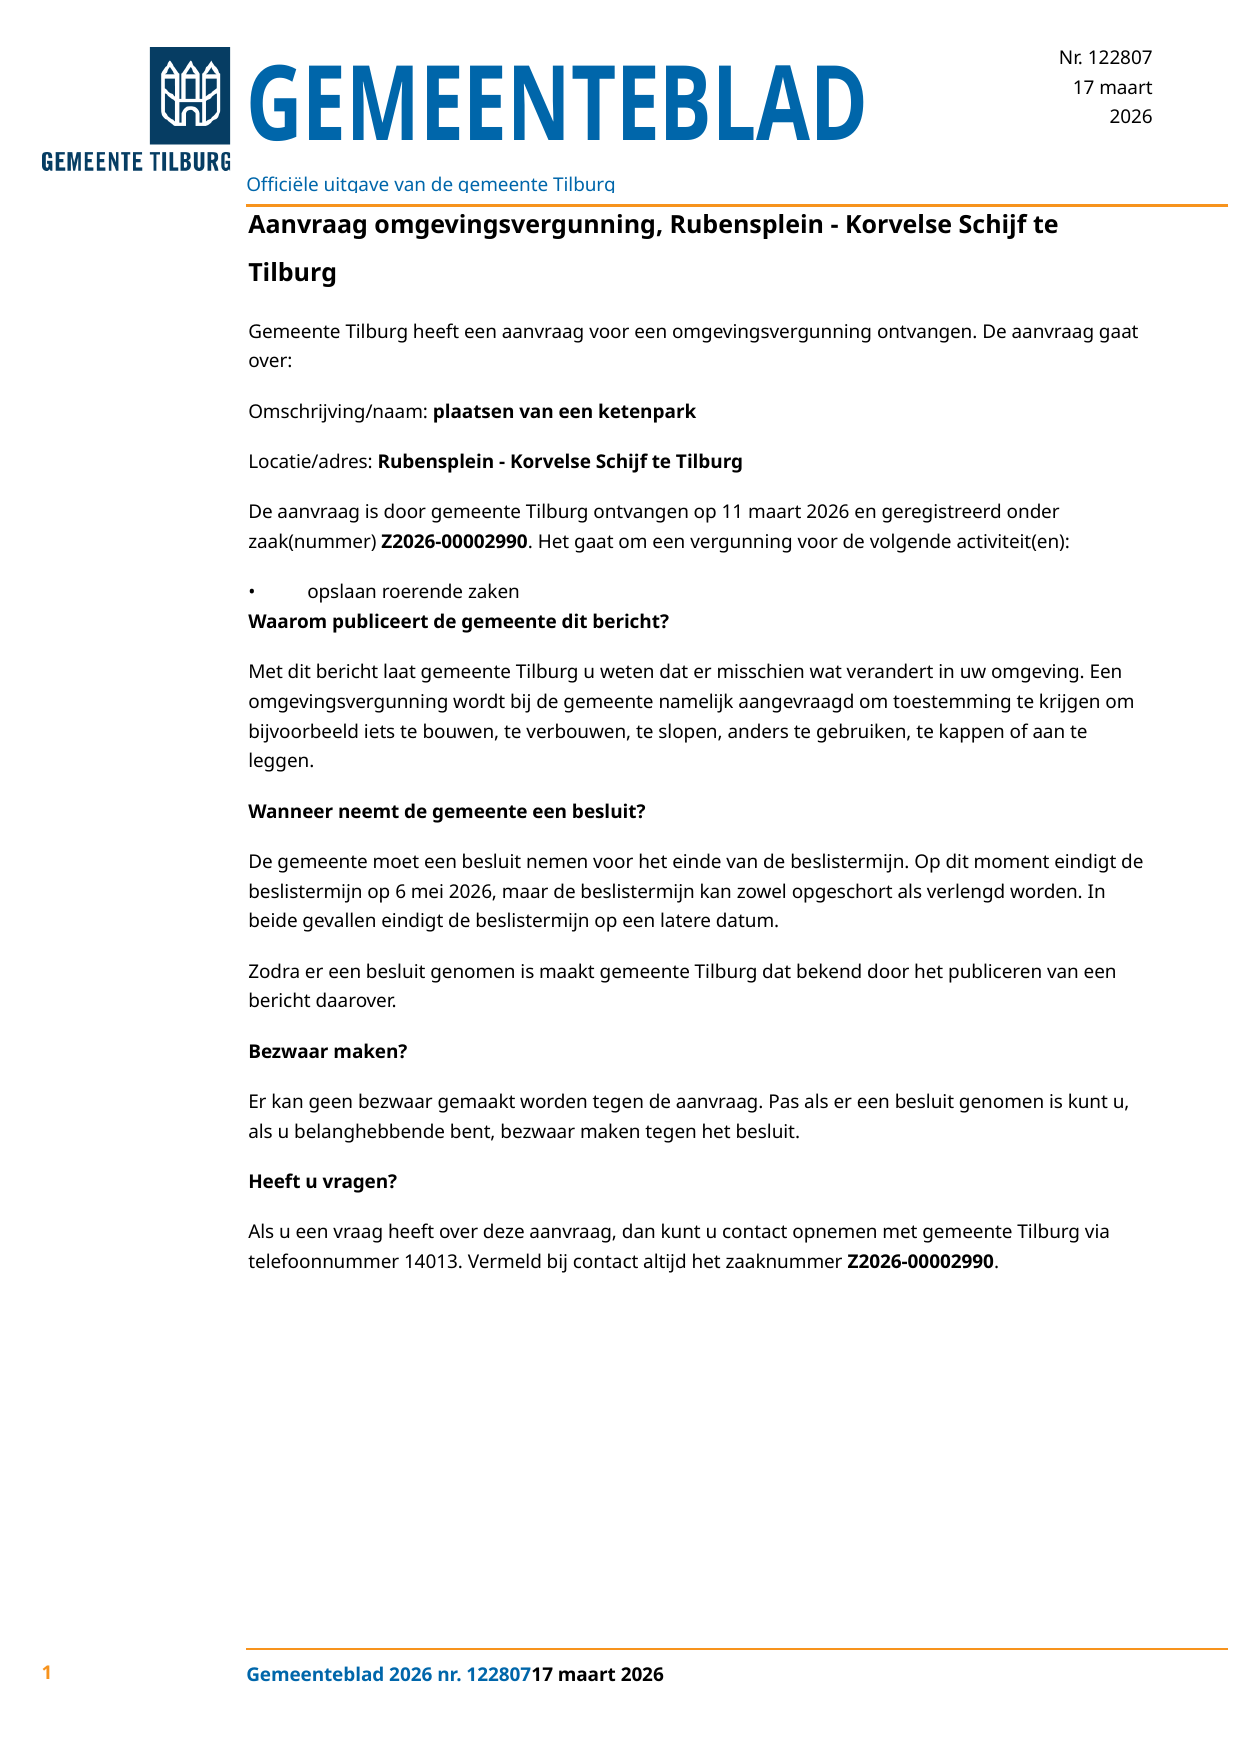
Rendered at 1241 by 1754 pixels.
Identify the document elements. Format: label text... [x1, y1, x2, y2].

text Met dit bericht laat gemeente Tilburg u weten dat er misschien wat verandert in uw omgeving. Een omgevingsvergunning wordt bij de gemeente namelijk aangevraagd om toestemming te krijgen om bijvoorbeeld iets te bouwen, te verbouwen, te slopen, anders te gebruiken, te kappen of aan te leggen. [248, 659, 1152, 773]
text Wanneer neemt de gemeente een besluit? [248, 798, 1152, 824]
text Locatie/adres: Rubensplein - Korvelse Schijf te Tilburg [248, 448, 1152, 474]
text Bezwaar maken? [248, 1038, 1152, 1064]
text Aanvraag omgevingsvergunning, Rubensplein - Korvelse Schijf te Tilburg [248, 207, 1152, 288]
picture [41, 47, 231, 172]
list opslaan roerende zaken [248, 579, 1152, 604]
text Omschrijving/naam: plaatsen van een ketenpark [248, 398, 1152, 424]
text De aanvraag is door gemeente Tilburg ontvangen op 11 maart 2026 en geregistreerd onder zaak(nummer) Z2026-00002990. Het gaat om een vergunning voor de volgende activiteit(en): [248, 499, 1152, 554]
text Heeft u vragen? [248, 1168, 1152, 1194]
text Zodra er een besluit genomen is maakt gemeente Tilburg dat bekend door het publiceren van een bericht daarover. [248, 958, 1152, 1013]
text Er kan geen bezwaar gemaakt worden tegen de aanvraag. Pas als er een besluit genomen is kunt u, als u belanghebbende bent, bezwaar maken tegen het besluit. [248, 1088, 1152, 1144]
text De gemeente moet een besluit nemen voor het einde van de beslistermijn. Op dit moment eindigt de beslistermijn op 6 mei 2026, maar de beslistermijn kan zowel opgeschort als verlengd worden. In beide gevallen eindigt de beslistermijn op een latere datum. [248, 848, 1152, 933]
text Gemeente Tilburg heeft een aanvraag voor een omgevingsvergunning ontvangen. De aanvraag gaat over: [248, 318, 1152, 373]
text Als u een vraag heeft over deze aanvraag, dan kunt u contact opnemen met gemeente Tilburg via telefoonnummer 14013. Vermeld bij contact altijd het zaaknummer Z2026-00002990. [248, 1219, 1152, 1274]
text Waarom publiceert de gemeente dit bericht? [248, 608, 1152, 634]
